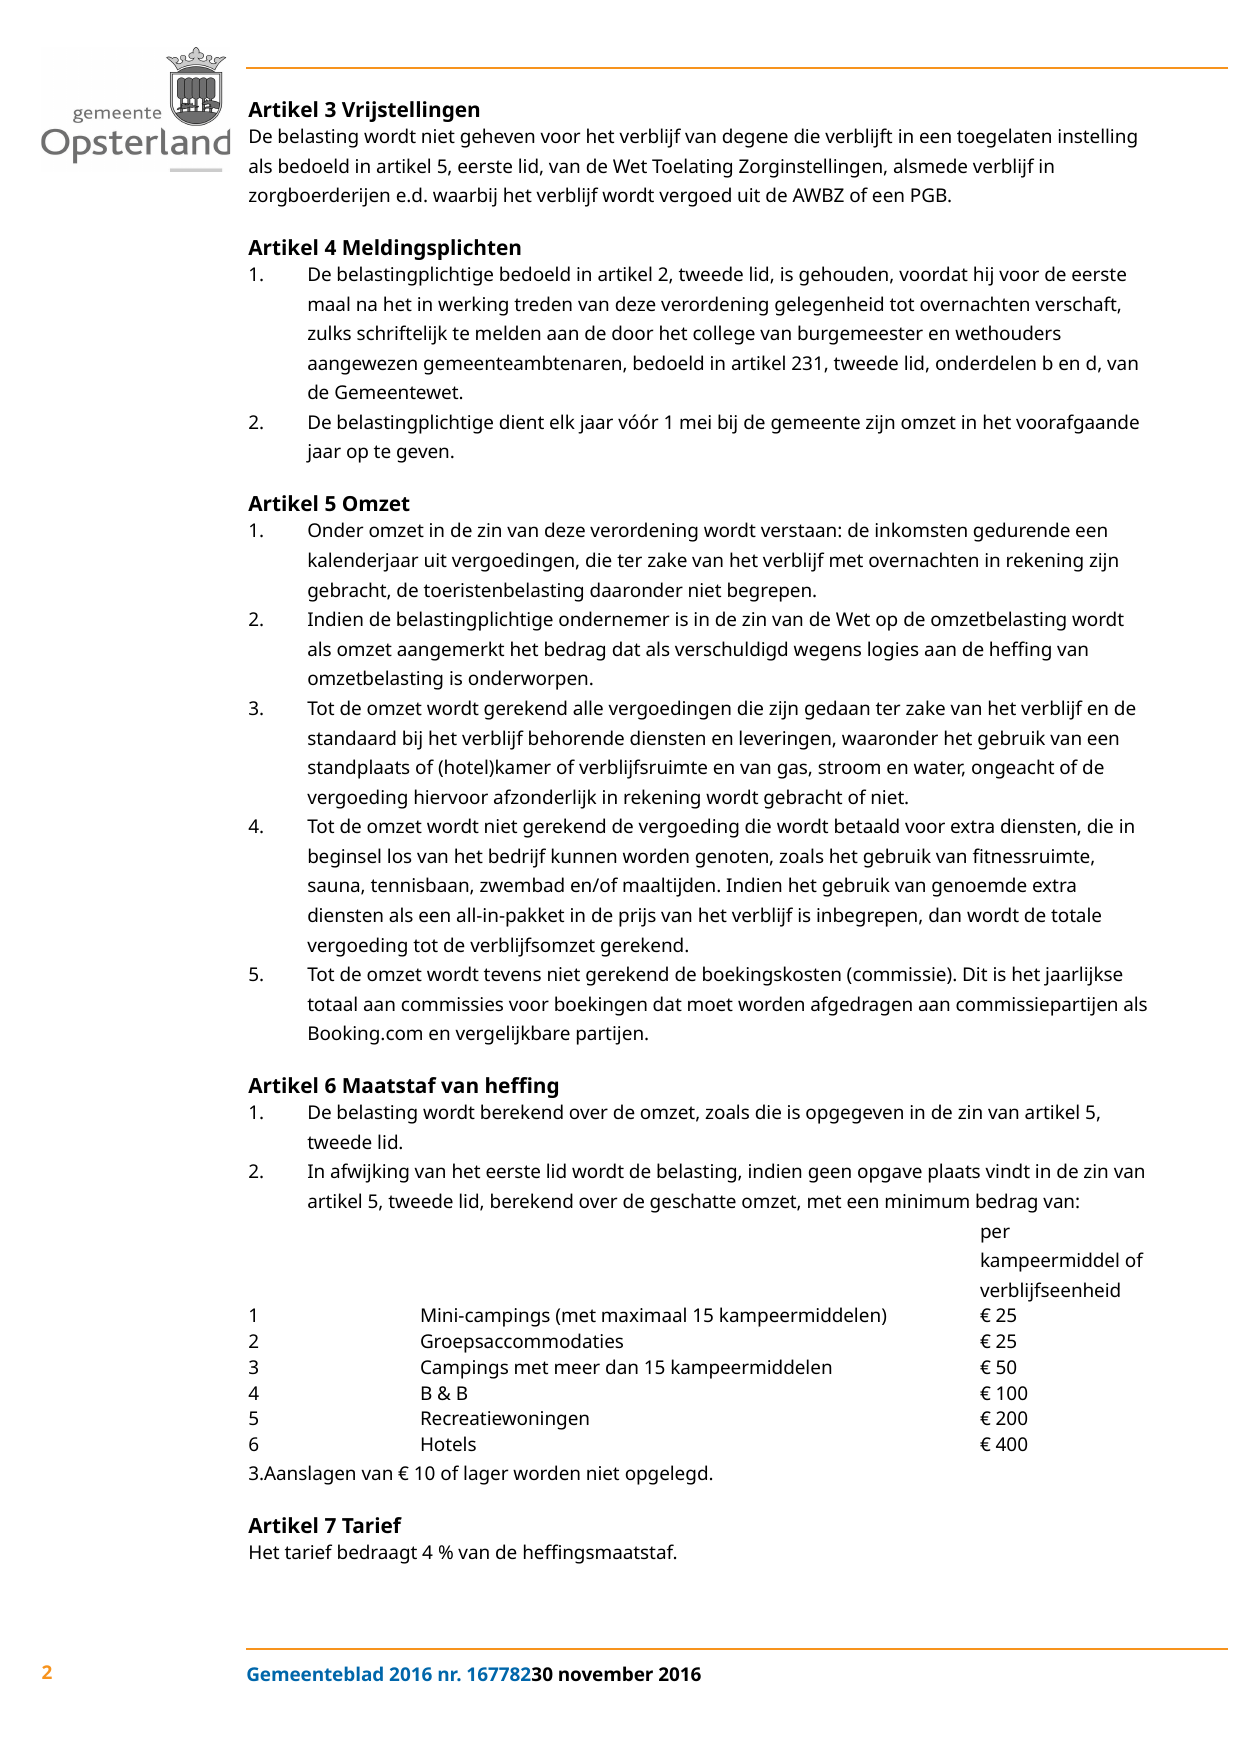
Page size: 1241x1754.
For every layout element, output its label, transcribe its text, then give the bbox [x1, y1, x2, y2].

table_cell Campings met meer dan 15 kampeermiddelen [420, 1354, 980, 1380]
table_cell 6 [248, 1431, 420, 1457]
text Artikel 3 Vrijstellingen [248, 95, 1152, 123]
list Tot de omzet wordt tevens niet gerekend de boekingskosten (commissie). Dit is het jaarlijkse totaal aan commissies voor boekingen dat moet worden afgedragen aan commissiepartijen als Booking.com en vergelijkbare partijen. [248, 961, 1152, 1046]
table_cell € 25 [980, 1303, 1152, 1328]
table_header per kampeermiddel of verblijfseenheid [980, 1218, 1152, 1303]
list Tot de omzet wordt gerekend alle vergoedingen die zijn gedaan ter zake van het verblijf en de standaard bij het verblijf behorende diensten en leveringen, waaronder het gebruik van een standplaats of (hotel)kamer of verblijfsruimte en van gas, stroom en water, ongeacht of de vergoeding hiervoor afzonderlijk in rekening wordt gebracht of niet. [248, 695, 1152, 809]
table_cell € 50 [980, 1354, 1152, 1380]
table_cell € 200 [980, 1406, 1152, 1431]
text 3.Aanslagen van € 10 of lager worden niet opgelegd. [248, 1460, 1152, 1486]
list Onder omzet in de zin van deze verordening wordt verstaan: de inkomsten gedurende een kalenderjaar uit vergoedingen, die ter zake van het verblijf met overnachten in rekening zijn gebracht, de toeristenbelasting daaronder niet begrepen. [248, 518, 1152, 602]
table_cell € 25 [980, 1329, 1152, 1354]
table_cell 5 [248, 1406, 420, 1431]
list In afwijking van het eerste lid wordt de belasting, indien geen opgave plaats vindt in de zin van artikel 5, tweede lid, berekend over de geschatte omzet, met een minimum bedrag van: [248, 1158, 1152, 1214]
table_cell Mini-campings (met maximaal 15 kampeermiddelen) [420, 1303, 980, 1328]
list De belastingplichtige bedoeld in artikel 2, tweede lid, is gehouden, voordat hij voor de eerste maal na het in werking treden van deze verordening gelegenheid tot overnachten verschaft, zulks schriftelijk te melden aan de door het college van burgemeester en wethouders aangewezen gemeenteambtenaren, bedoeld in artikel 231, tweede lid, onderdelen b en d, van de Gemeentewet. [248, 261, 1152, 405]
table_cell € 100 [980, 1380, 1152, 1406]
text Artikel 7 Tarief [248, 1511, 1152, 1539]
table_cell 3 [248, 1354, 420, 1380]
text Artikel 5 Omzet [248, 489, 1152, 518]
text Het tarief bedraagt 4 % van de heffingsmaatstaf. [248, 1539, 1152, 1565]
table_cell Hotels [420, 1431, 980, 1457]
table_cell Recreatiewoningen [420, 1406, 980, 1431]
list Tot de omzet wordt niet gerekend de vergoeding die wordt betaald voor extra diensten, die in beginsel los van het bedrijf kunnen worden genoten, zoals het gebruik van fitnessruimte, sauna, tennisbaan, zwembad en/of maaltijden. Indien het gebruik van genoemde extra diensten als een all-in-pakket in de prijs van het verblijf is inbegrepen, dan wordt de totale vergoeding tot de verblijfsomzet gerekend. [248, 813, 1152, 957]
picture [41, 47, 231, 172]
table_cell 4 [248, 1380, 420, 1406]
list Indien de belastingplichtige ondernemer is in de zin van de Wet op de omzetbelasting wordt als omzet aangemerkt het bedrag dat als verschuldigd wegens logies aan de heffing van omzetbelasting is onderworpen. [248, 606, 1152, 691]
list De belasting wordt berekend over de omzet, zoals die is opgegeven in de zin van artikel 5, tweede lid. [248, 1099, 1152, 1155]
text Artikel 4 Meldingsplichten [248, 233, 1152, 261]
table_header [248, 1218, 420, 1303]
table_cell € 400 [980, 1431, 1152, 1457]
text De belasting wordt niet geheven voor het verblijf van degene die verblijft in een toegelaten instelling als bedoeld in artikel 5, eerste lid, van de Wet Toelating Zorginstellingen, alsmede verblijf in zorgboerderijen e.d. waarbij het verblijf wordt vergoed uit de AWBZ of een PGB. [248, 123, 1152, 208]
table_cell Groepsaccommodaties [420, 1329, 980, 1354]
table_cell 1 [248, 1303, 420, 1328]
list De belastingplichtige dient elk jaar vóór 1 mei bij de gemeente zijn omzet in het voorafgaande jaar op te geven. [248, 409, 1152, 464]
text Artikel 6 Maatstaf van heffing [248, 1071, 1152, 1099]
table_header [420, 1218, 980, 1303]
table_cell B & B [420, 1380, 980, 1406]
table_cell 2 [248, 1329, 420, 1354]
